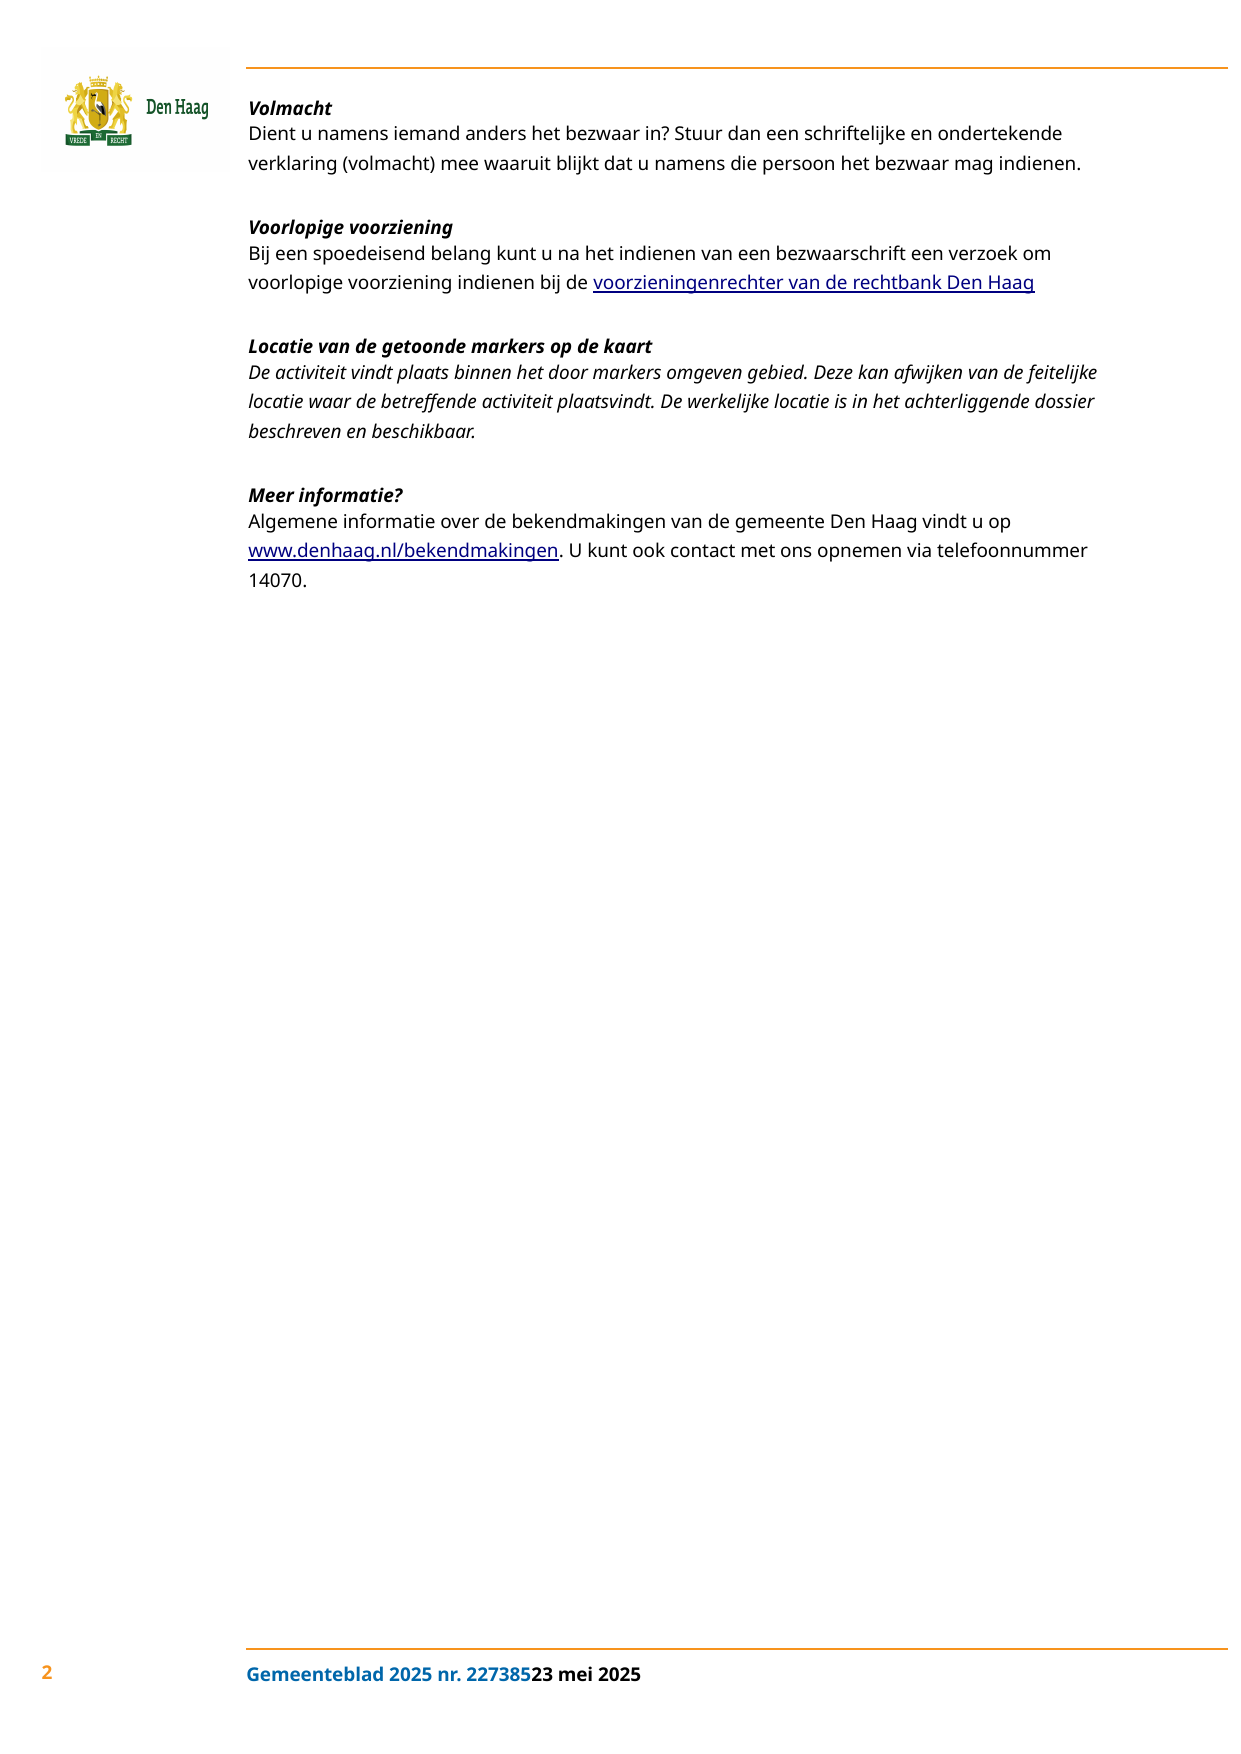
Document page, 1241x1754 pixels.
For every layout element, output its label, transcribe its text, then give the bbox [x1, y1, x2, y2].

text Algemene informatie over de bekendmakingen van de gemeente Den Haag vindt u op www.denhaag.nl/bekendmakingen. U kunt ook contact met ons opnemen via telefoonnummer 14070. [248, 508, 1152, 593]
text Voorlopige voorziening [248, 214, 1152, 240]
text Meer informatie? [248, 482, 1152, 508]
text Locatie van de getoonde markers op de kaart [248, 333, 1152, 359]
text Bij een spoedeisend belang kunt u na het indienen van een bezwaarschrift een verzoek om voorlopige voorziening indienen bij de voorzieningenrechter van de rechtbank Den Haag [248, 240, 1152, 295]
picture [41, 47, 231, 172]
text Volmacht [248, 95, 1152, 121]
text De activiteit vindt plaats binnen het door markers omgeven gebied. Deze kan afwijken van de feitelijke locatie waar de betreffende activiteit plaatsvindt. De werkelijke locatie is in het achterliggende dossier beschreven en beschikbaar. [248, 359, 1152, 444]
text Dient u namens iemand anders het bezwaar in? Stuur dan een schriftelijke en ondertekende verklaring (volmacht) mee waaruit blijkt dat u namens die persoon het bezwaar mag indienen. [248, 121, 1152, 176]
